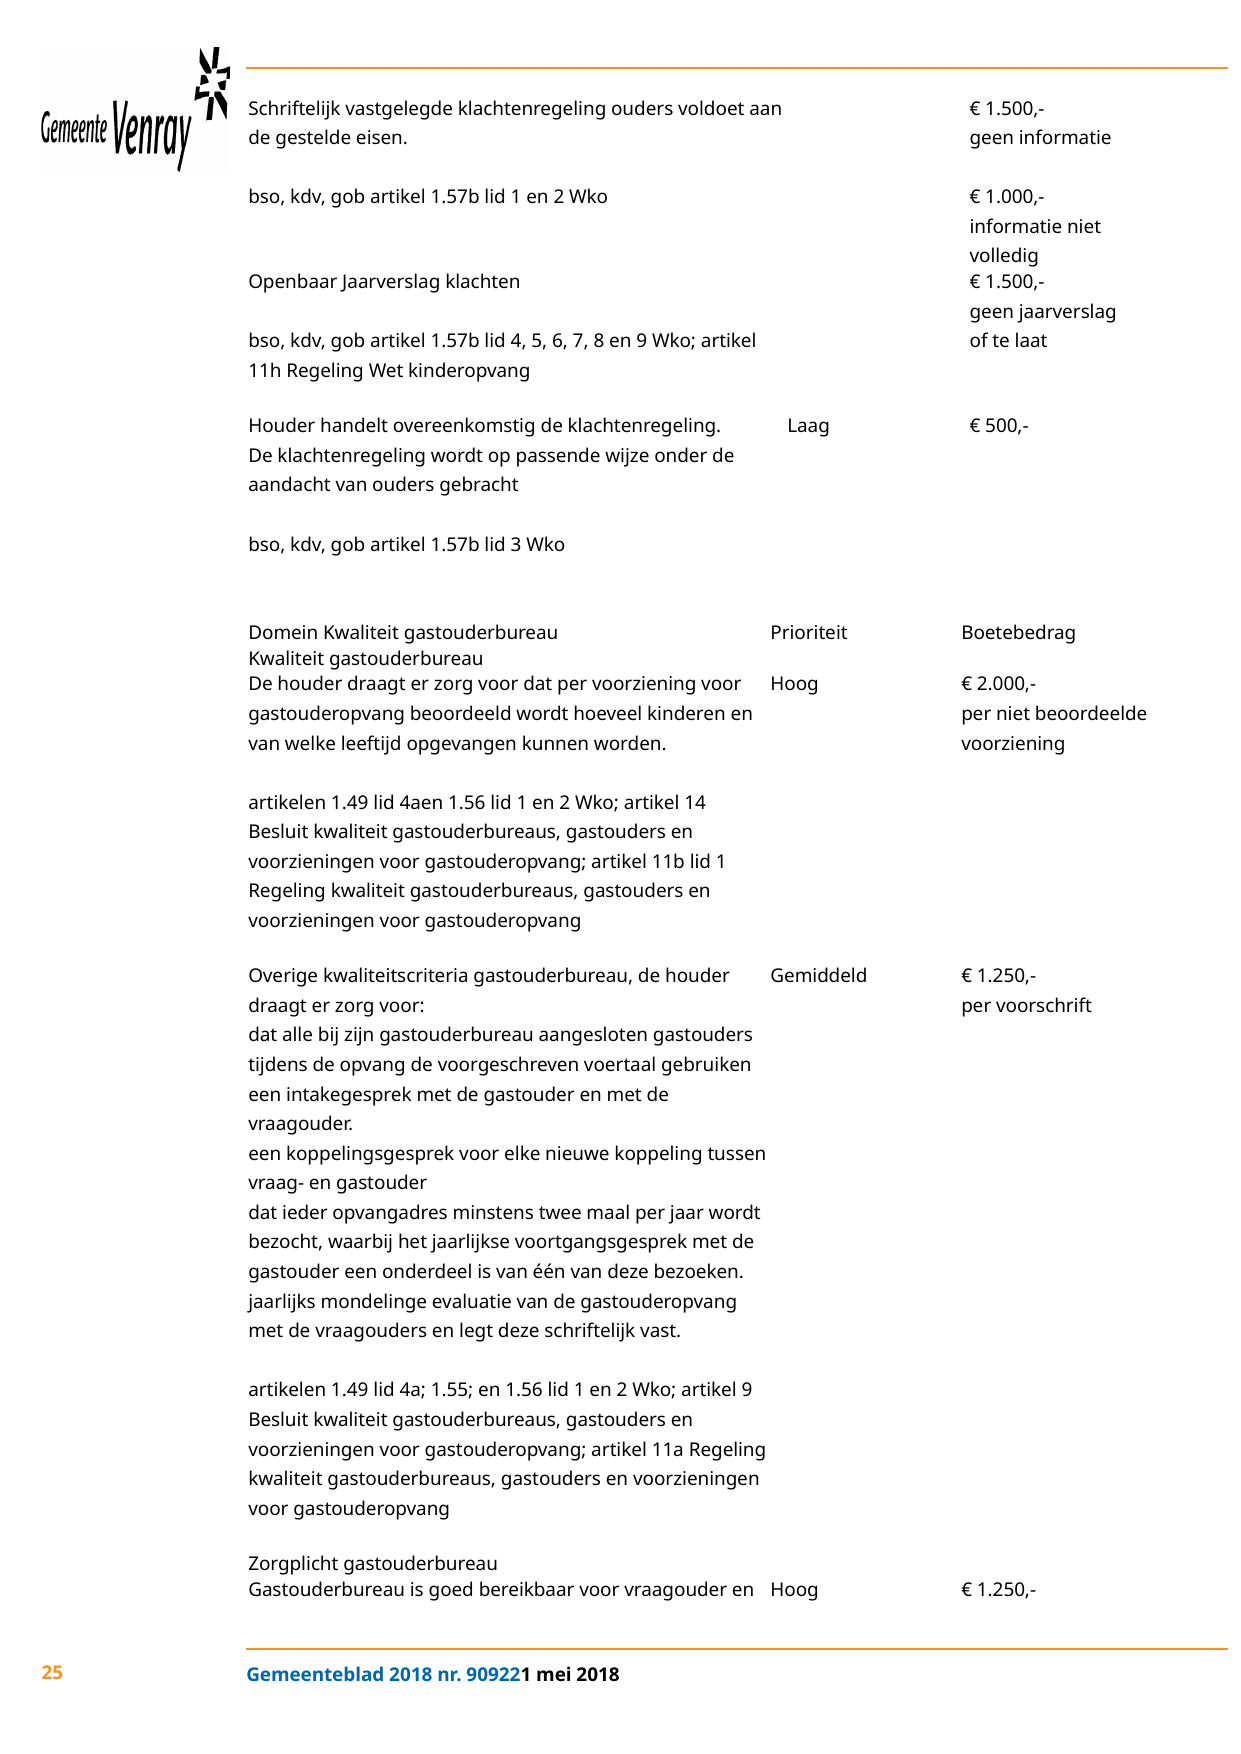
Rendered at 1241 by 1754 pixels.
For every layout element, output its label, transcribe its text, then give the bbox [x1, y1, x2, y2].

picture [41, 47, 231, 172]
table_cell € 2.000,- per niet beoordeelde voorziening [961, 671, 1152, 962]
table_cell Hoog [770, 671, 961, 962]
table_cell € 1.500,- geen informatie € 1.000,- informatie niet volledig [969, 95, 1152, 268]
table_cell Openbaar Jaarverslag klachten bso, kdv, gob artikel 1.57b lid 4, 5, 6, 7, 8 en 9 Wko; artikel 11h Regeling Wet kinderopvang [248, 269, 787, 412]
table_cell Schriftelijk vastgelegde klachtenregeling ouders voldoet aan de gestelde eisen. bso, kdv, gob artikel 1.57b lid 1 en 2 Wko [248, 95, 787, 268]
table_cell De houder draagt er zorg voor dat per voorziening voor gastouderopvang beoordeeld wordt hoeveel kinderen en van welke leeftijd opgevangen kunnen worden. artikelen 1.49 lid 4aen 1.56 lid 1 en 2 Wko; artikel 14 Besluit kwaliteit gastouderbureaus, gastouders en voorzieningen voor gastouderopvang; artikel 11b lid 1 Regeling kwaliteit gastouderbureaus, gastouders en voorzieningen voor gastouderopvang [248, 671, 770, 962]
table_header Boetebedrag [961, 619, 1152, 645]
table_cell [787, 95, 969, 268]
table_cell Laag [787, 413, 969, 586]
table_cell [787, 269, 969, 412]
table_cell Overige kwaliteitscriteria gastouderbureau, de houder draagt er zorg voor: dat alle bij zijn gastouderbureau aangesloten gastouders tijdens de opvang de voorgeschreven voertaal gebruiken een intakegesprek met de gastouder en met de vraagouder. een koppelingsgesprek voor elke nieuwe koppeling tussen vraag- en gastouder dat ieder opvangadres minstens twee maal per jaar wordt bezocht, waarbij het jaarlijkse voortgangsgesprek met de gastouder een onderdeel is van één van deze bezoeken. jaarlijks mondelinge evaluatie van de gastouderopvang met de vraagouders en legt deze schriftelijk vast. artikelen 1.49 lid 4a; 1.55; en 1.56 lid 1 en 2 Wko; artikel 9 Besluit kwaliteit gastouderbureaus, gastouders en voorzieningen voor gastouderopvang; artikel 11a Regeling kwaliteit gastouderbureaus, gastouders en voorzieningen voor gastouderopvang [248, 963, 770, 1550]
table_header Prioriteit [770, 619, 961, 645]
table_cell Gastouderbureau is goed bereikbaar voor vraagouder en [248, 1576, 770, 1602]
table_cell € 1.500,- geen jaarverslag of te laat [969, 269, 1152, 412]
table_cell Hoog [770, 1576, 961, 1602]
table_cell € 1.250,- per voorschrift [961, 963, 1152, 1550]
table_cell Houder handelt overeenkomstig de klachtenregeling. De klachtenregeling wordt op passende wijze onder de aandacht van ouders gebracht bso, kdv, gob artikel 1.57b lid 3 Wko [248, 413, 787, 586]
table_cell Kwaliteit gastouderbureau [248, 645, 1152, 671]
table_header Domein Kwaliteit gastouderbureau [248, 619, 770, 645]
table_cell Zorgplicht gastouderbureau [248, 1550, 1152, 1576]
table_cell € 1.250,- [961, 1576, 1152, 1602]
table_cell € 500,- [969, 413, 1152, 586]
table_cell Gemiddeld [770, 963, 961, 1550]
